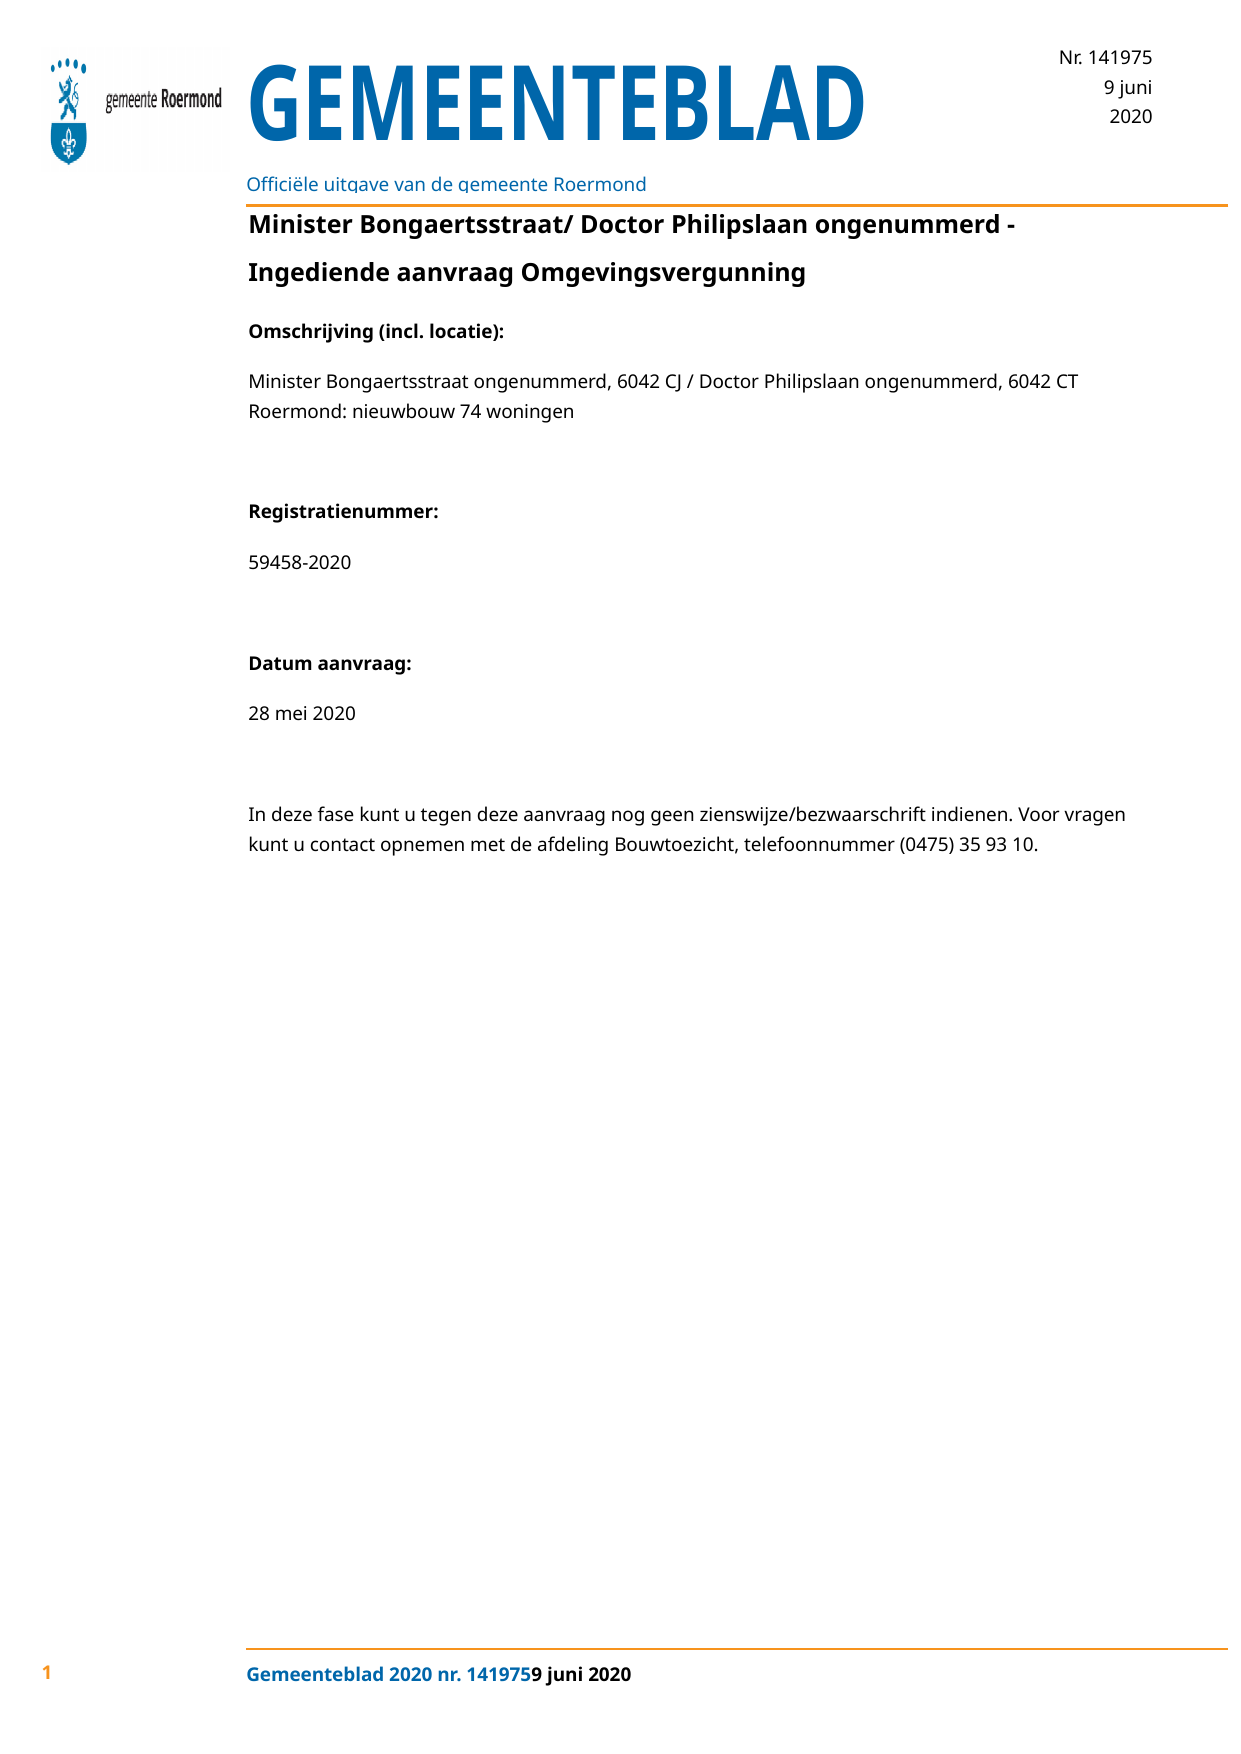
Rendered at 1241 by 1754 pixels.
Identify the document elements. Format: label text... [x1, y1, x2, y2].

text Minister Bongaertsstraat/ Doctor Philipslaan ongenummerd - Ingediende aanvraag Omgevingsvergunning [248, 207, 1152, 288]
text Minister Bongaertsstraat ongenummerd, 6042 CJ / Doctor Philipslaan ongenummerd, 6042 CT Roermond: nieuwbouw 74 woningen [248, 368, 1152, 424]
text Datum aanvraag: [248, 650, 1152, 676]
text 28 mei 2020 [248, 700, 1152, 726]
text 59458-2020 [248, 549, 1152, 575]
picture [41, 47, 231, 172]
text Registratienummer: [248, 499, 1152, 524]
text Omschrijving (incl. locatie): [248, 318, 1152, 344]
text In deze fase kunt u tegen deze aanvraag nog geen zienswijze/bezwaarschrift indienen. Voor vragen kunt u contact opnemen met de afdeling Bouwtoezicht, telefoonnummer (0475) 35 93 10. [248, 801, 1152, 857]
